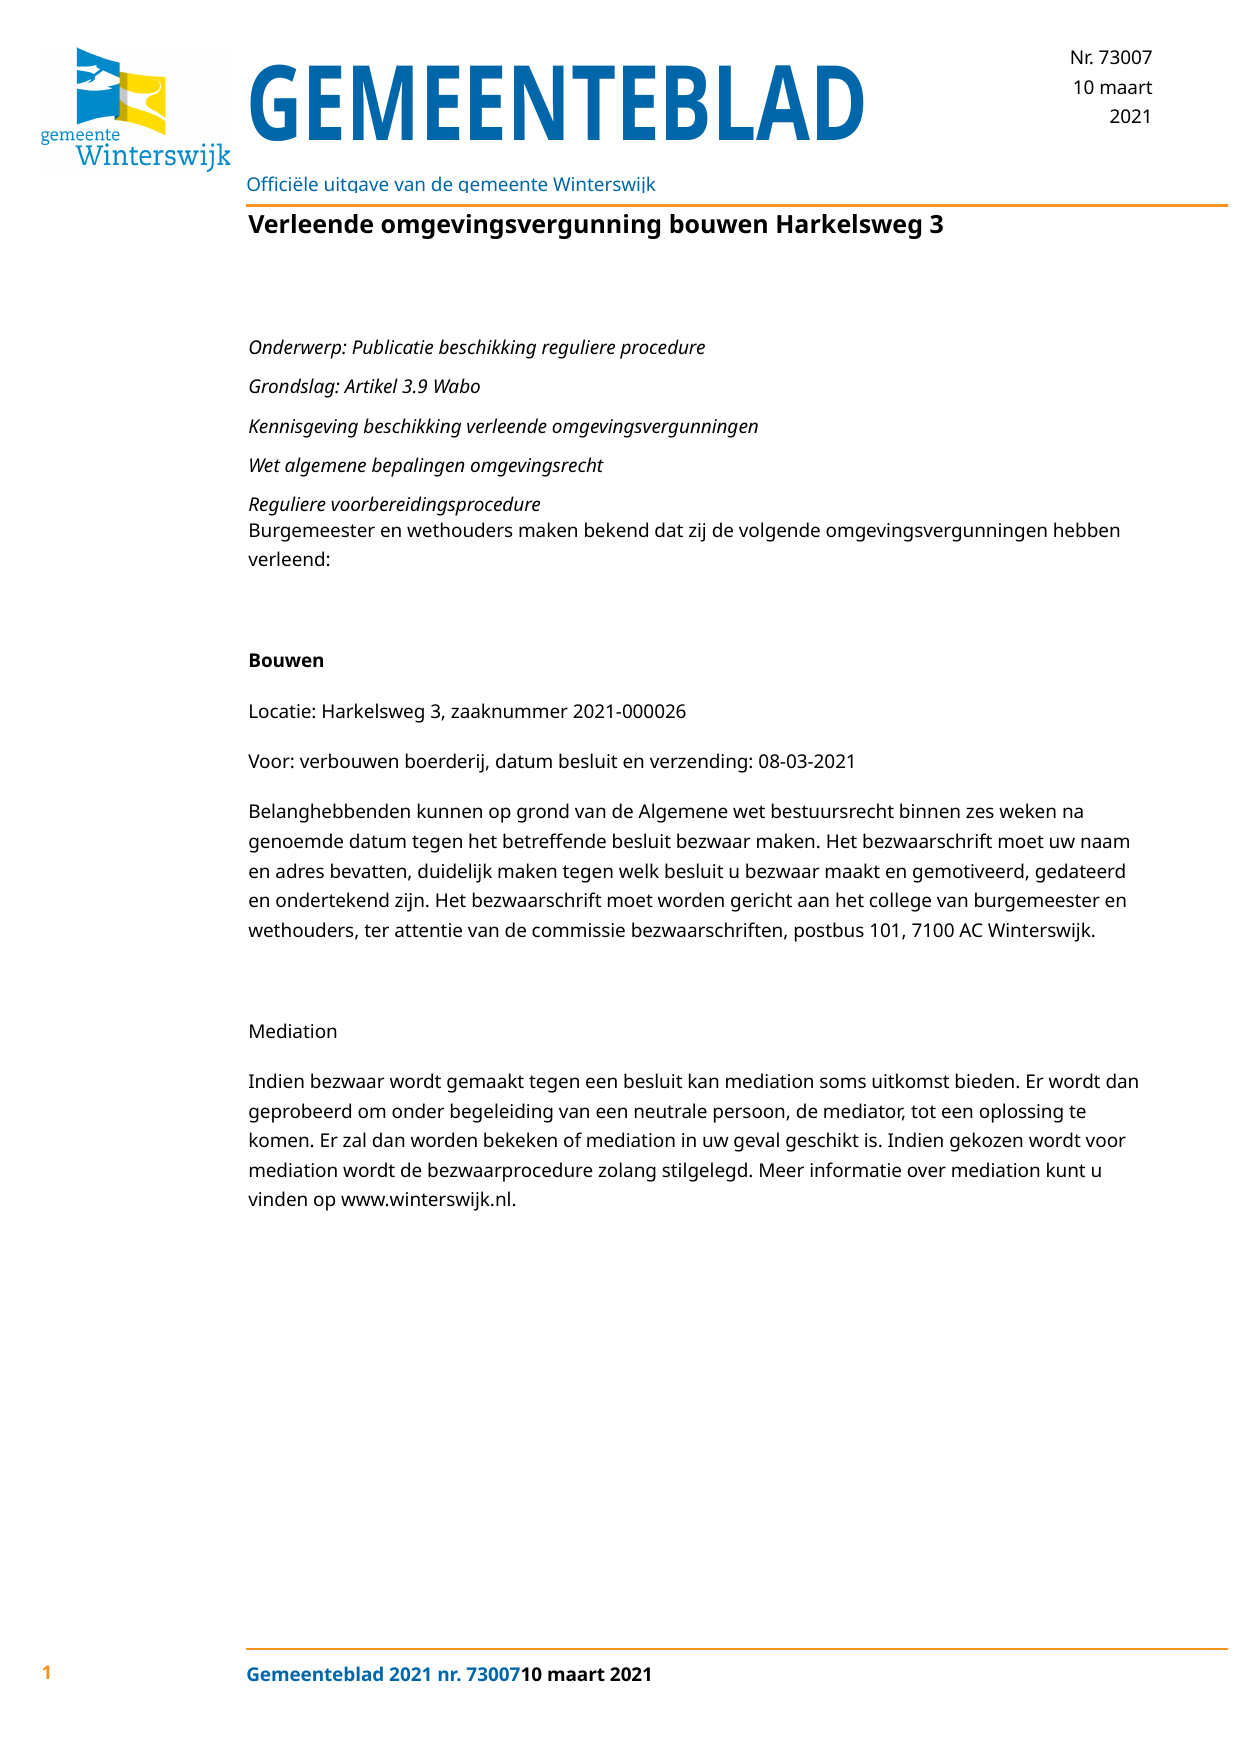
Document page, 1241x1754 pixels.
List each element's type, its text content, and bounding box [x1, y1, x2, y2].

text Onderwerp: Publicatie beschikking reguliere procedure [248, 334, 1152, 360]
text Indien bezwaar wordt gemaakt tegen een besluit kan mediation soms uitkomst bieden. Er wordt dan geprobeerd om onder begeleiding van een neutrale persoon, de mediator, tot een oplossing te komen. Er zal dan worden bekeken of mediation in uw geval geschikt is. Indien gekozen wordt voor mediation wordt de bezwaarprocedure zolang stilgelegd. Meer informatie over mediation kunt u vinden op www.winterswijk.nl. [248, 1068, 1152, 1212]
picture [41, 47, 231, 172]
text Burgemeester en wethouders maken bekend dat zij de volgende omgevingsvergunningen hebben verleend: [248, 517, 1152, 572]
text Wet algemene bepalingen omgevingsrecht [248, 452, 1152, 478]
text Belanghebbenden kunnen op grond van de Algemene wet bestuursrecht binnen zes weken na genoemde datum tegen het betreffende besluit bezwaar maken. Het bezwaarschrift moet uw naam en adres bevatten, duidelijk maken tegen welk besluit u bezwaar maakt en gemotiveerd, gedateerd en ondertekend zijn. Het bezwaarschrift moet worden gericht aan het college van burgemeester en wethouders, ter attentie van de commissie bezwaarschriften, postbus 101, 7100 AC Winterswijk. [248, 799, 1152, 943]
text Reguliere voorbereidingsprocedure [248, 491, 1152, 517]
text Verleende omgevingsvergunning bouwen Harkelsweg 3 [248, 207, 1152, 241]
text Kennisgeving beschikking verleende omgevingsvergunningen [248, 413, 1152, 438]
text Mediation [248, 1018, 1152, 1044]
text Voor: verbouwen boerderij, datum besluit en verzending: 08-03-2021 [248, 748, 1152, 774]
text Grondslag: Artikel 3.9 Wabo [248, 373, 1152, 399]
text Locatie: Harkelsweg 3, zaaknummer 2021-000026 [248, 698, 1152, 724]
text Bouwen [248, 647, 1152, 673]
picture [225, 153, 231, 162]
